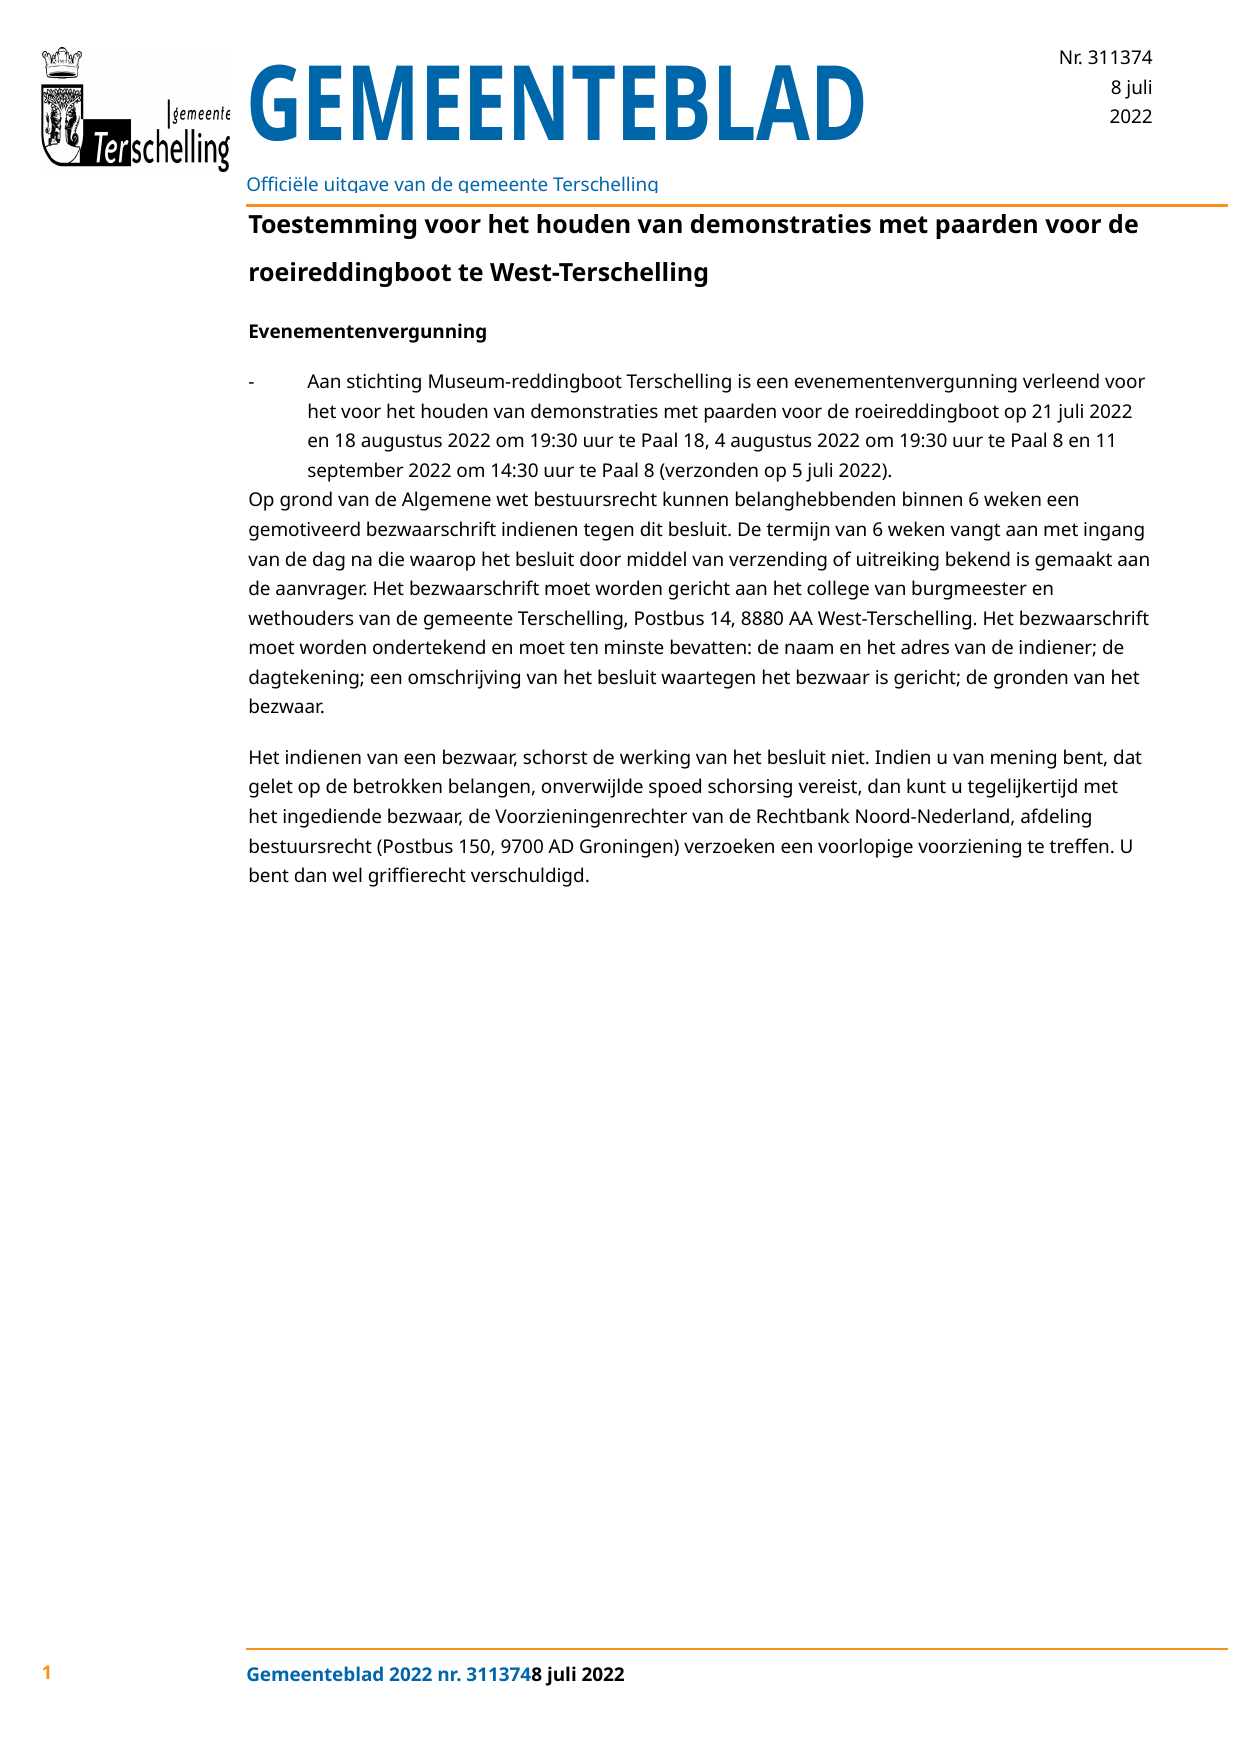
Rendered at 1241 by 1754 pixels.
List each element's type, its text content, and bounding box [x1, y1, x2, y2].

text Het indienen van een bezwaar, schorst de werking van het besluit niet. Indien u van mening bent, dat gelet op de betrokken belangen, onverwijlde spoed schorsing vereist, dan kunt u tegelijkertijd met het ingediende bezwaar, de Voorzieningenrechter van de Rechtbank Noord-Nederland, afdeling bestuursrecht (Postbus 150, 9700 AD Groningen) verzoeken een voorlopige voorziening te treffen. U bent dan wel griffierecht verschuldigd. [248, 744, 1152, 888]
picture [41, 47, 231, 172]
text Evenementenvergunning [248, 318, 1152, 344]
list Aan stichting Museum-reddingboot Terschelling is een evenementenvergunning verleend voor het voor het houden van demonstraties met paarden voor de roeireddingboot op 21 juli 2022 en 18 augustus 2022 om 19:30 uur te Paal 18, 4 augustus 2022 om 19:30 uur te Paal 8 en 11 september 2022 om 14:30 uur te Paal 8 (verzonden op 5 juli 2022). [248, 368, 1152, 483]
text Op grond van de Algemene wet bestuursrecht kunnen belanghebbenden binnen 6 weken een gemotiveerd bezwaarschrift indienen tegen dit besluit. De termijn van 6 weken vangt aan met ingang van de dag na die waarop het besluit door middel van verzending of uitreiking bekend is gemaakt aan de aanvrager. Het bezwaarschrift moet worden gericht aan het college van burgmeester en wethouders van de gemeente Terschelling, Postbus 14, 8880 AA West-Terschelling. Het bezwaarschrift moet worden ondertekend en moet ten minste bevatten: de naam en het adres van de indiener; de dagtekening; een omschrijving van het besluit waartegen het bezwaar is gericht; de gronden van het bezwaar. [248, 487, 1152, 719]
text Toestemming voor het houden van demonstraties met paarden voor de roeireddingboot te West-Terschelling [248, 207, 1152, 288]
